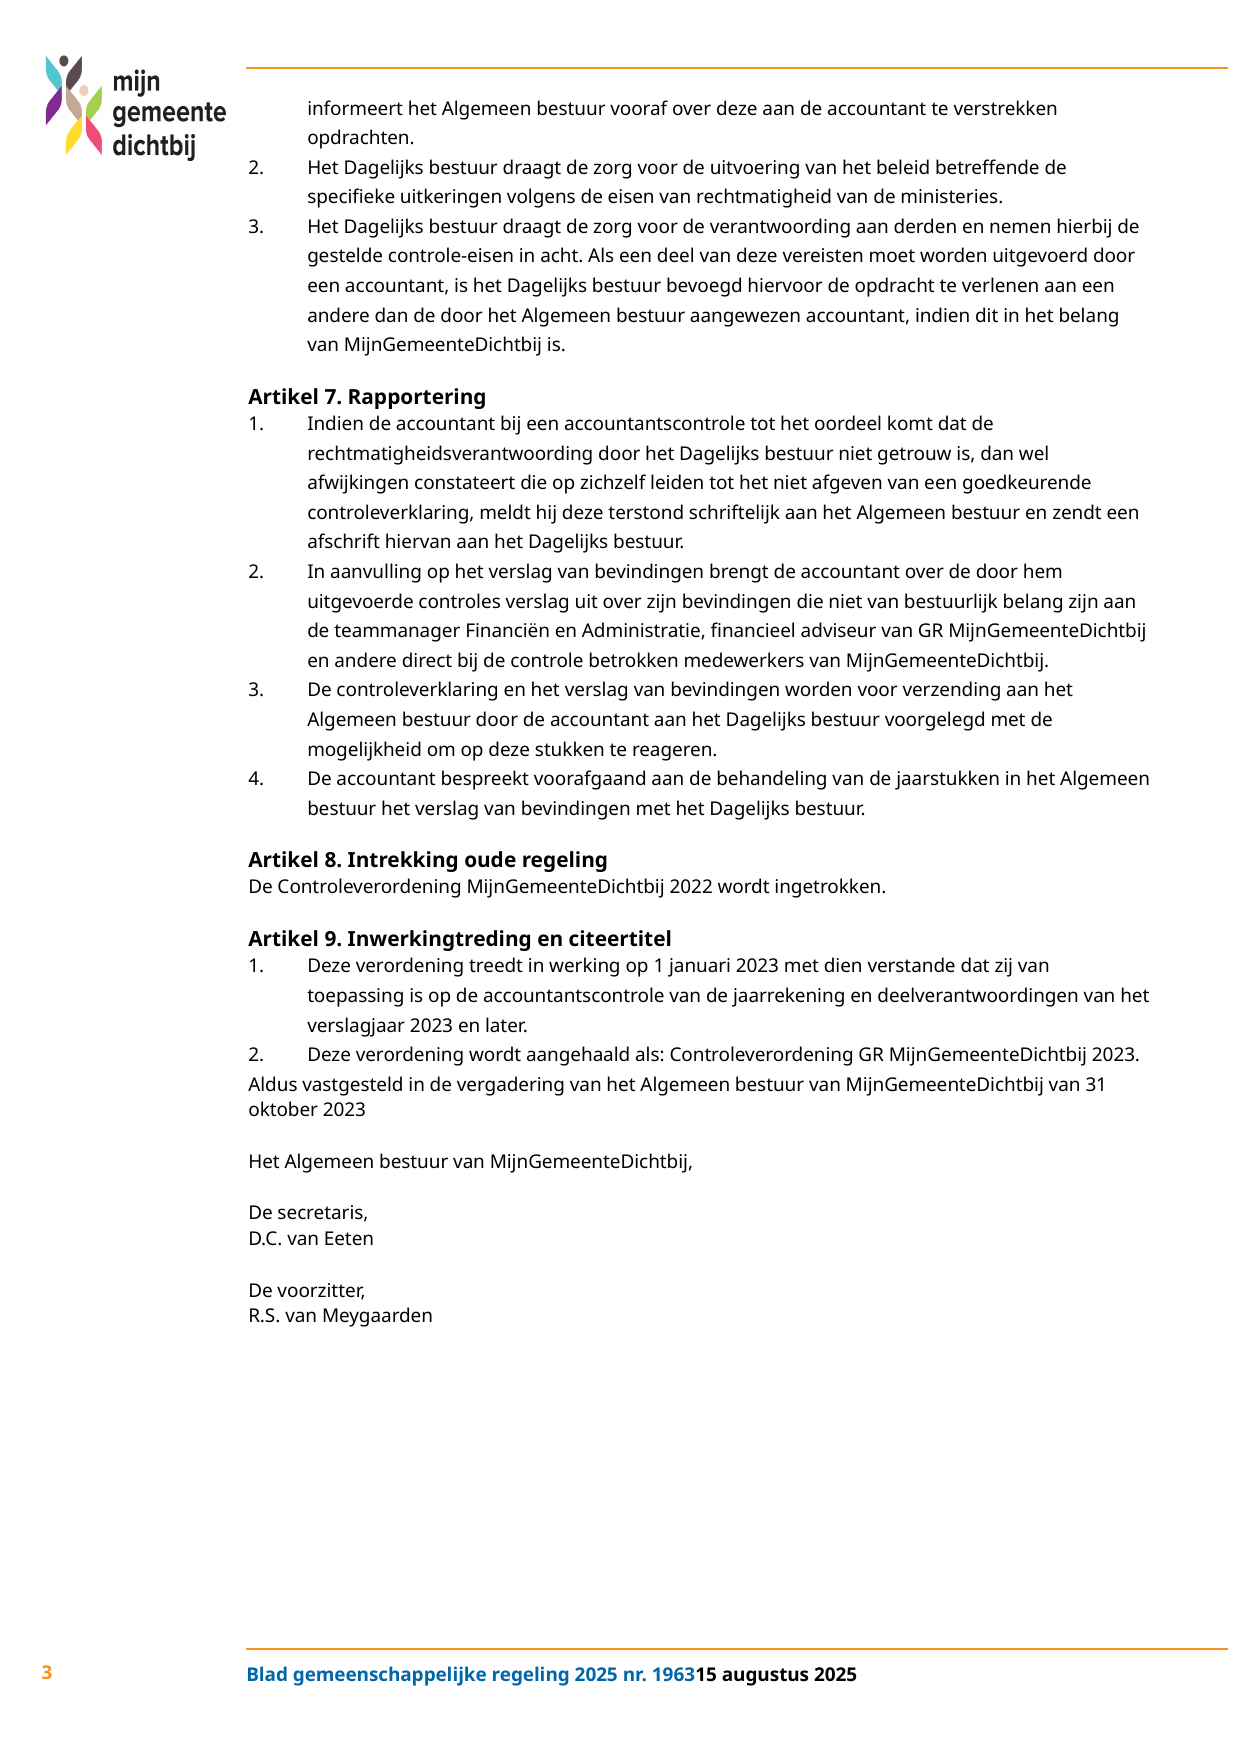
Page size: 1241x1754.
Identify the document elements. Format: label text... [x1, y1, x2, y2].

text De Controleverordening MijnGemeenteDichtbij 2022 wordt ingetrokken. [248, 874, 1152, 899]
text Artikel 7. Rapportering [248, 382, 1152, 410]
text De voorzitter, [248, 1277, 1152, 1302]
text R.S. van Meygaarden [248, 1302, 1152, 1328]
text Artikel 9. Inwerkingtreding en citeertitel [248, 924, 1152, 953]
text Aldus vastgesteld in de vergadering van het Algemeen bestuur van MijnGemeenteDichtbij van 31 oktober 2023 [248, 1071, 1152, 1122]
list De accountant bespreekt voorafgaand aan de behandeling van de jaarstukken in het Algemeen bestuur het verslag van bevindingen met het Dagelijks bestuur. [248, 765, 1152, 821]
list Indien de accountant bij een accountantscontrole tot het oordeel komt dat de rechtmatigheidsverantwoording door het Dagelijks bestuur niet getrouw is, dan wel afwijkingen constateert die op zichzelf leiden tot het niet afgeven van een goedkeurende controleverklaring, meldt hij deze terstond schriftelijk aan het Algemeen bestuur en zendt een afschrift hiervan aan het Dagelijks bestuur. [248, 410, 1152, 554]
list Deze verordening treedt in werking op 1 januari 2023 met dien verstande dat zij van toepassing is op de accountantscontrole van de jaarrekening en deelverantwoordingen van het verslagjaar 2023 en later. [248, 953, 1152, 1037]
text D.C. van Eeten [248, 1225, 1152, 1251]
list De controleverklaring en het verslag van bevindingen worden voor verzending aan het Algemeen bestuur door de accountant aan het Dagelijks bestuur voorgelegd met de mogelijkheid om op deze stukken te reageren. [248, 677, 1152, 761]
picture [41, 47, 231, 172]
text De secretaris, [248, 1199, 1152, 1225]
list Het Dagelijks bestuur draagt de zorg voor de uitvoering van het beleid betreffende de specifieke uitkeringen volgens de eisen van rechtmatigheid van de ministeries. [248, 154, 1152, 209]
list Het Dagelijks bestuur draagt de zorg voor de verantwoording aan derden en nemen hierbij de gestelde controle-eisen in acht. Als een deel van deze vereisten moet worden uitgevoerd door een accountant, is het Dagelijks bestuur bevoegd hiervoor de opdracht te verlenen aan een andere dan de door het Algemeen bestuur aangewezen accountant, indien dit in het belang van MijnGemeenteDichtbij is. [248, 213, 1152, 357]
text Artikel 8. Intrekking oude regeling [248, 845, 1152, 874]
list Deze verordening wordt aangehaald als: Controleverordening GR MijnGemeenteDichtbij 2023. [248, 1041, 1152, 1067]
list informeert het Algemeen bestuur vooraf over deze aan de accountant te verstrekken opdrachten. [248, 95, 1152, 150]
list In aanvulling op het verslag van bevindingen brengt de accountant over de door hem uitgevoerde controles verslag uit over zijn bevindingen die niet van bestuurlijk belang zijn aan de teammanager Financiën en Administratie, financieel adviseur van GR MijnGemeenteDichtbij en andere direct bij de controle betrokken medewerkers van MijnGemeenteDichtbij. [248, 558, 1152, 673]
text Het Algemeen bestuur van MijnGemeenteDichtbij, [248, 1148, 1152, 1174]
